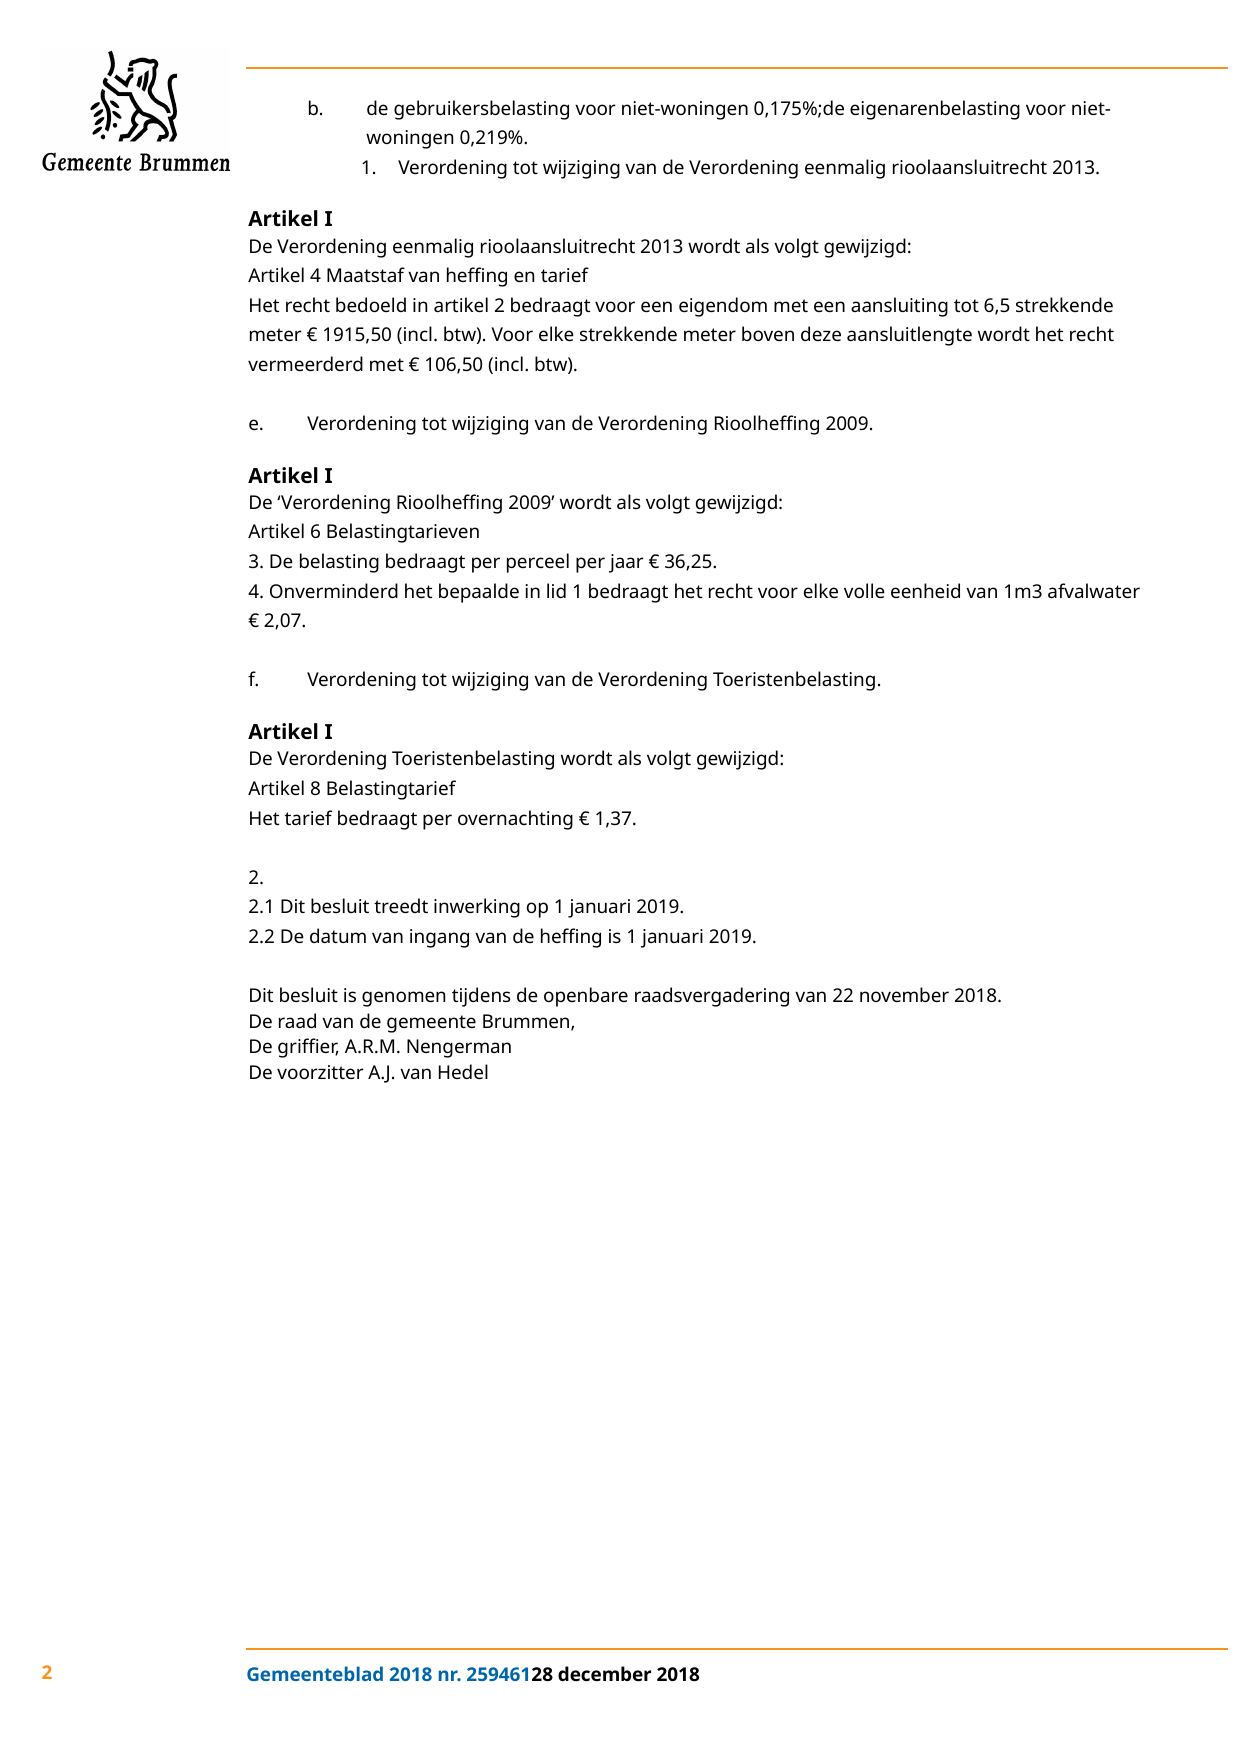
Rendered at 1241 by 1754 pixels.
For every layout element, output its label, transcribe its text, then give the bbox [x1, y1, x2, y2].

text 4. Onverminderd het bepaalde in lid 1 bedraagt het recht voor elke volle eenheid van 1m3 afvalwater € 2,07. [248, 578, 1152, 633]
text Het tarief bedraagt per overnachting € 1,37. [248, 805, 1152, 830]
text Artikel 6 Belastingtarieven [248, 519, 1152, 544]
text Artikel 8 Belastingtarief [248, 775, 1152, 801]
list Verordening tot wijziging van de Verordening eenmalig rioolaansluitrecht 2013. [361, 154, 1152, 180]
text De voorzitter A.J. van Hedel [248, 1059, 1152, 1085]
text 3. De belasting bedraagt per perceel per jaar € 36,25. [248, 548, 1152, 574]
text De Verordening Toeristenbelasting wordt als volgt gewijzigd: [248, 746, 1152, 771]
text 2. [248, 864, 1152, 889]
text Dit besluit is genomen tijdens de openbare raadsvergadering van 22 november 2018. [248, 982, 1152, 1008]
text Artikel 4 Maatstaf van heffing en tarief [248, 262, 1152, 288]
text De Verordening eenmalig rioolaansluitrecht 2013 wordt als volgt gewijzigd: [248, 233, 1152, 258]
text Artikel I [248, 204, 1152, 233]
text De ‘Verordening Rioolheffing 2009’ wordt als volgt gewijzigd: [248, 489, 1152, 515]
list Verordening tot wijziging van de Verordening Toeristenbelasting. [248, 667, 1152, 692]
text 2.2 De datum van ingang van de heffing is 1 januari 2019. [248, 923, 1152, 949]
text De raad van de gemeente Brummen, [248, 1008, 1152, 1034]
text De griffier, A.R.M. Nengerman [248, 1034, 1152, 1059]
list de gebruikersbelasting voor niet-woningen 0,175%;de eigenarenbelasting voor niet-woningen 0,219%. [307, 95, 1152, 150]
text Artikel I [248, 461, 1152, 489]
list Verordening tot wijziging van de Verordening Rioolheffing 2009. [248, 410, 1152, 436]
picture [41, 47, 231, 172]
text Het recht bedoeld in artikel 2 bedraagt voor een eigendom met een aansluiting tot 6,5 strekkende meter € 1915,50 (incl. btw). Voor elke strekkende meter boven deze aansluitlengte wordt het recht vermeerderd met € 106,50 (incl. btw). [248, 292, 1152, 377]
text Artikel I [248, 717, 1152, 746]
text 2.1 Dit besluit treedt inwerking op 1 januari 2019. [248, 893, 1152, 919]
